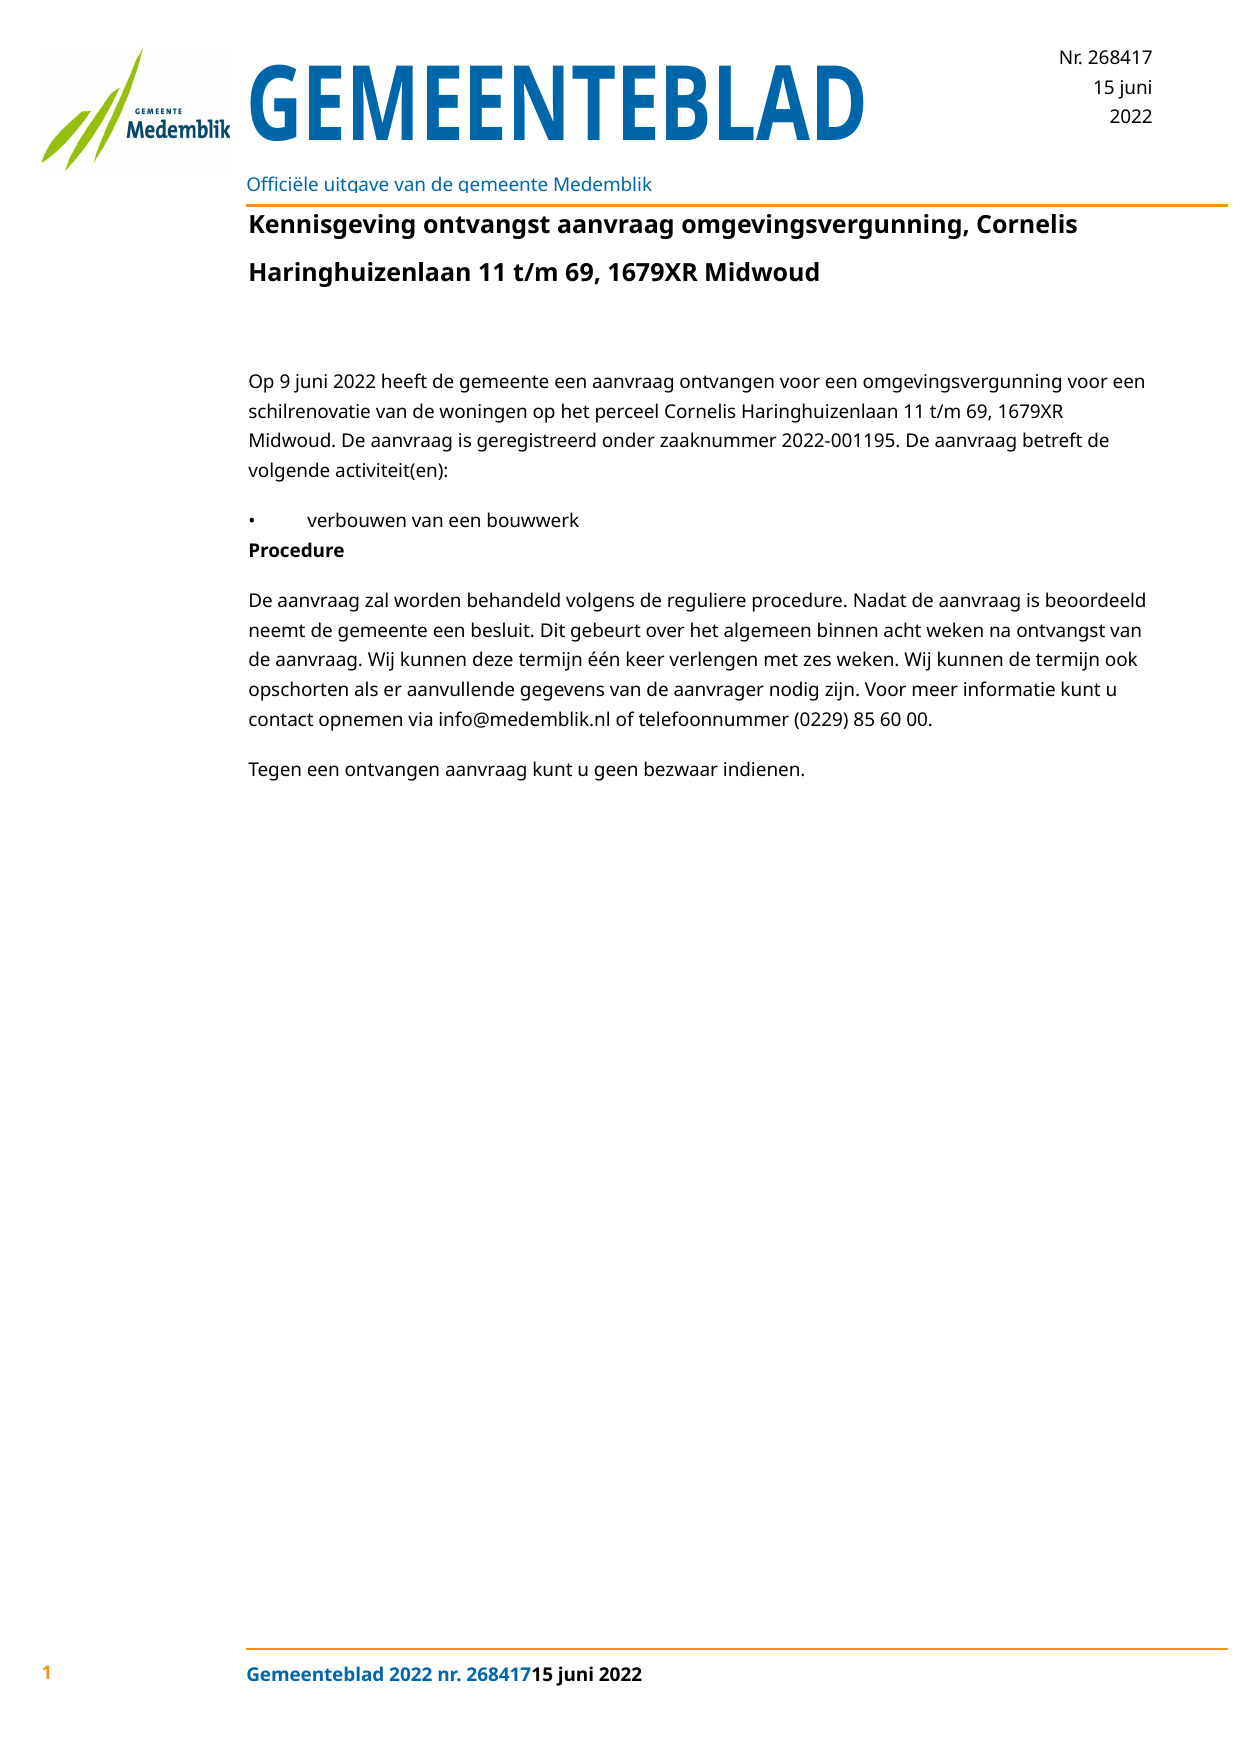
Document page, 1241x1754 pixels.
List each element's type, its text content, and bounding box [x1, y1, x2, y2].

text Tegen een ontvangen aanvraag kunt u geen bezwaar indienen. [248, 756, 1152, 782]
picture [41, 47, 231, 172]
text Op 9 juni 2022 heeft de gemeente een aanvraag ontvangen voor een omgevingsvergunning voor een schilrenovatie van de woningen op het perceel Cornelis Haringhuizenlaan 11 t/m 69, 1679XR Midwoud. De aanvraag is geregistreerd onder zaaknummer 2022-001195. De aanvraag betreft de volgende activiteit(en): [248, 368, 1152, 483]
text De aanvraag zal worden behandeld volgens de reguliere procedure. Nadat de aanvraag is beoordeeld neemt de gemeente een besluit. Dit gebeurt over het algemeen binnen acht weken na ontvangst van de aanvraag. Wij kunnen deze termijn één keer verlengen met zes weken. Wij kunnen de termijn ook opschorten als er aanvullende gegevens van de aanvrager nodig zijn. Voor meer informatie kunt u contact opnemen via info@medemblik.nl of telefoonnummer (0229) 85 60 00. [248, 587, 1152, 732]
text Kennisgeving ontvangst aanvraag omgevingsvergunning, Cornelis Haringhuizenlaan 11 t/m 69, 1679XR Midwoud [248, 207, 1152, 288]
text Procedure [248, 537, 1152, 563]
list verbouwen van een bouwwerk [248, 507, 1152, 533]
